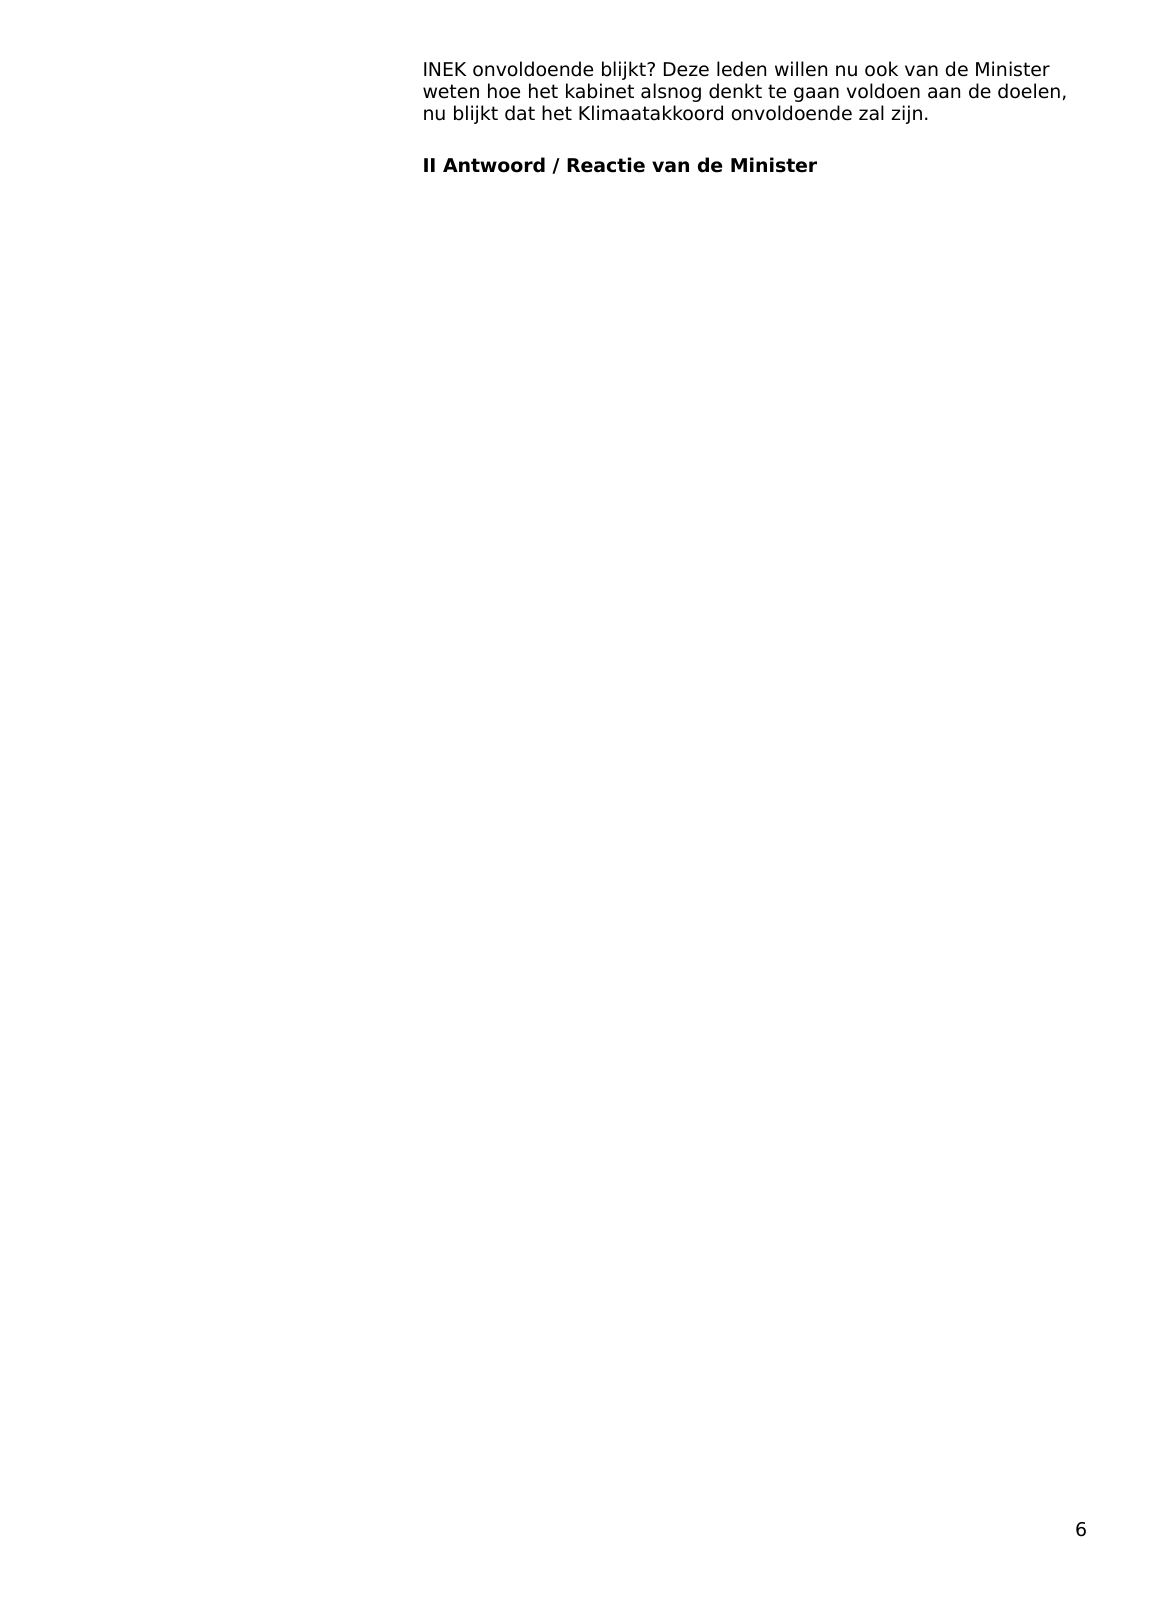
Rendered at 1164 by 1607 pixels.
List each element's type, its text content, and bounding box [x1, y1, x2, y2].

subtitle II Antwoord / Reactie van de Minister [422, 155, 1087, 177]
text INEK onvoldoende blijkt? Deze leden willen nu ook van de Minister weten hoe het kabinet alsnog denkt te gaan voldoen aan de doelen, nu blijkt dat het Klimaatakkoord onvoldoende zal zijn. [422, 59, 1087, 125]
